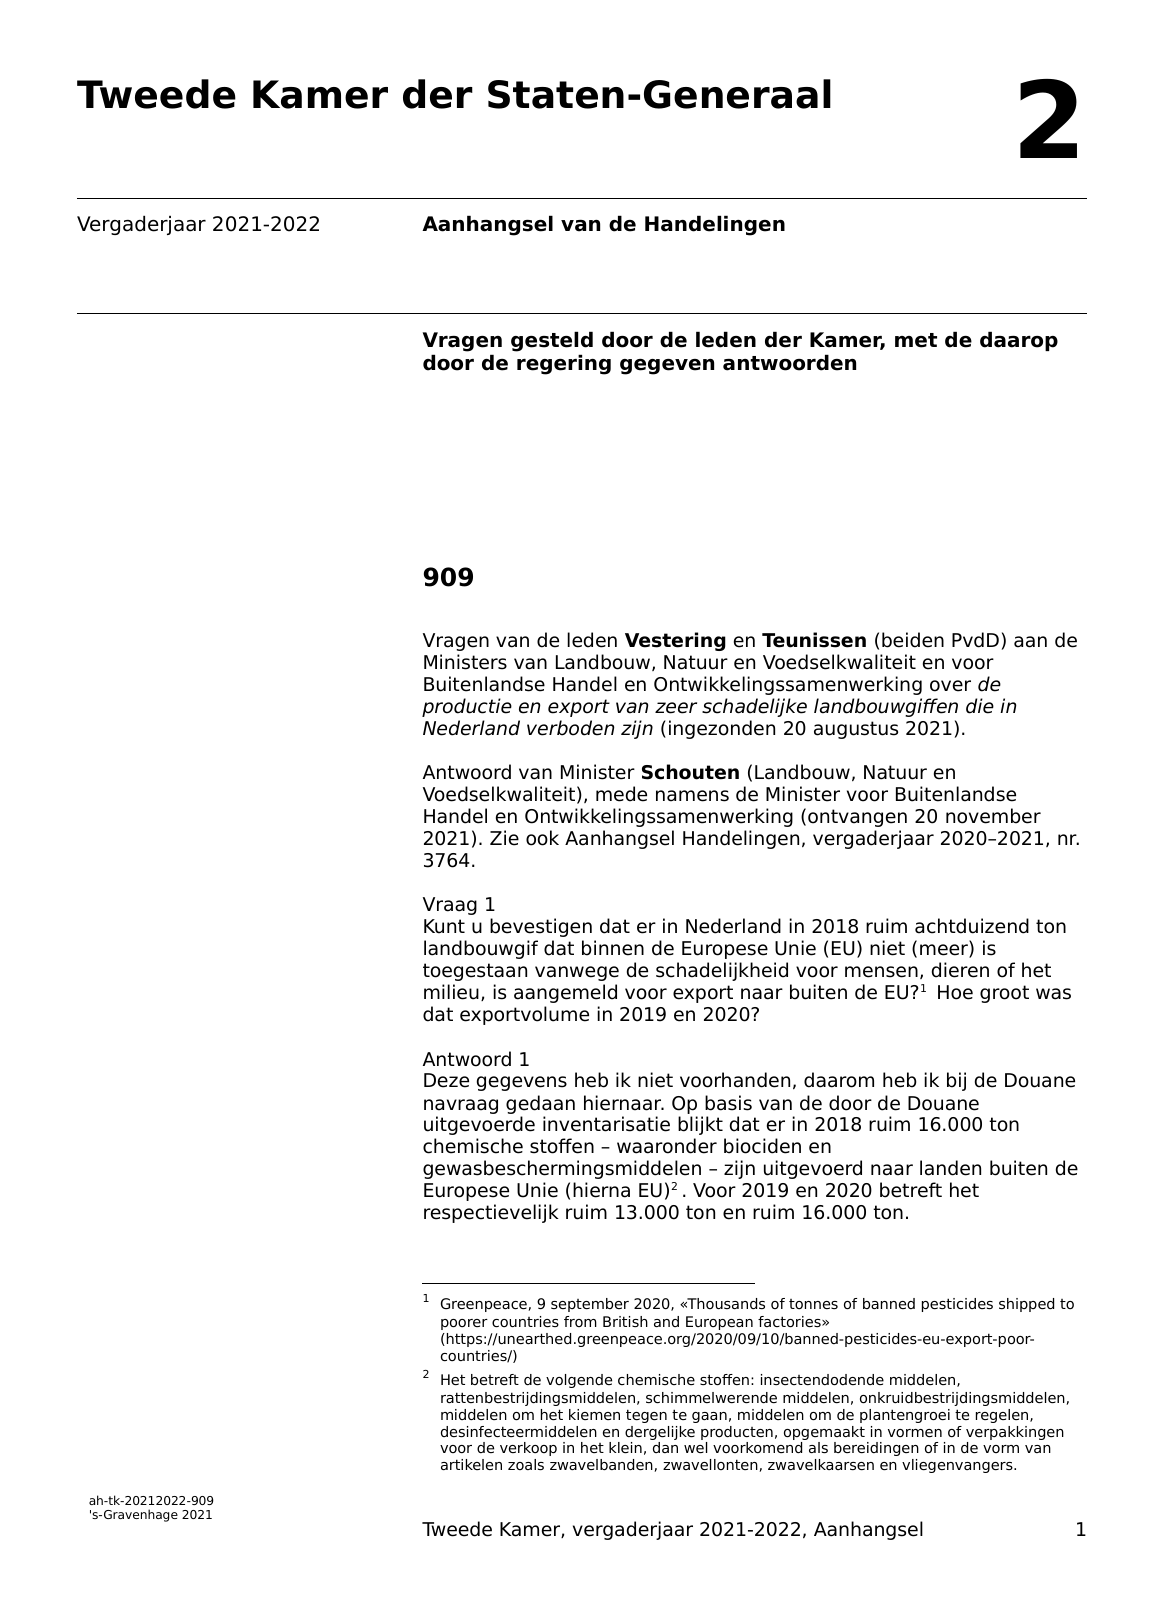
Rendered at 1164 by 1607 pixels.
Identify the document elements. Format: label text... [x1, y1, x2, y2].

text Vragen van de leden Vestering en Teunissen (beiden PvdD) aan de Ministers van Landbouw, Natuur en Voedselkwaliteit en voor Buitenlandse Handel en Ontwikkelingssamenwerking over de productie en export van zeer schadelijke landbouwgiffen die in Nederland verboden zijn (ingezonden 20 augustus 2021). [422, 630, 1087, 740]
text Vraag 1 [422, 894, 1087, 916]
text Greenpeace, 9 september 2020, «Thousands of tonnes of banned pesticides shipped to poorer countries from British and European factories» (https://unearthed.greenpeace.org/2020/09/10/banned-pesticides-eu-export-poor-countries/) [422, 1292, 1087, 1365]
table_cell Vergaderjaar 2021-2022 [77, 199, 422, 313]
text Kunt u bevestigen dat er in Nederland in 2018 ruim achtduizend ton landbouwgif dat binnen de Europese Unie (EU) niet (meer) is toegestaan vanwege de schadelijkheid voor mensen, dieren of het milieu, is aangemeld voor export naar buiten de EU? Hoe groot was dat exportvolume in 2019 en 2020? [422, 916, 1087, 1026]
text ah-tk-20212022-909 [88, 1494, 323, 1508]
table_cell [77, 314, 422, 375]
table_cell Vragen gesteld door de leden der Kamer, met de daarop door de regering gegeven antwoorden [422, 314, 1087, 375]
text 909 [422, 563, 1087, 592]
text 's-Gravenhage 2021 [88, 1508, 323, 1522]
table_cell Aanhangsel van de Handelingen [422, 199, 1087, 313]
table_header 2 [886, 59, 1087, 198]
text Antwoord 1 [422, 1048, 1087, 1070]
table_header Tweede Kamer der Staten-Generaal [77, 59, 886, 198]
text Deze gegevens heb ik niet voorhanden, daarom heb ik bij de Douane navraag gedaan hiernaar. Op basis van de door de Douane uitgevoerde inventarisatie blijkt dat er in 2018 ruim 16.000 ton chemische stoffen – waaronder biociden en gewasbeschermingsmiddelen – zijn uitgevoerd naar landen buiten de Europese Unie (hierna EU). Voor 2019 en 2020 betreft het respectievelijk ruim 13.000 ton en ruim 16.000 ton. [422, 1070, 1087, 1224]
text Antwoord van Minister Schouten (Landbouw, Natuur en Voedselkwaliteit), mede namens de Minister voor Buitenlandse Handel en Ontwikkelingssamenwerking (ontvangen 20 november 2021). Zie ook Aanhangsel Handelingen, vergaderjaar 2020–2021, nr. 3764. [422, 762, 1087, 872]
text Het betreft de volgende chemische stoffen: insectendodende middelen, rattenbestrijdingsmiddelen, schimmelwerende middelen, onkruidbestrijdingsmiddelen, middelen om het kiemen tegen te gaan, middelen om de plantengroei te regelen, desinfecteermiddelen en dergelijke producten, opgemaakt in vormen of verpakkingen voor de verkoop in het klein, dan wel voorkomend als bereidingen of in de vorm van artikelen zoals zwavelbanden, zwavellonten, zwavelkaarsen en vliegenvangers. [422, 1368, 1087, 1474]
